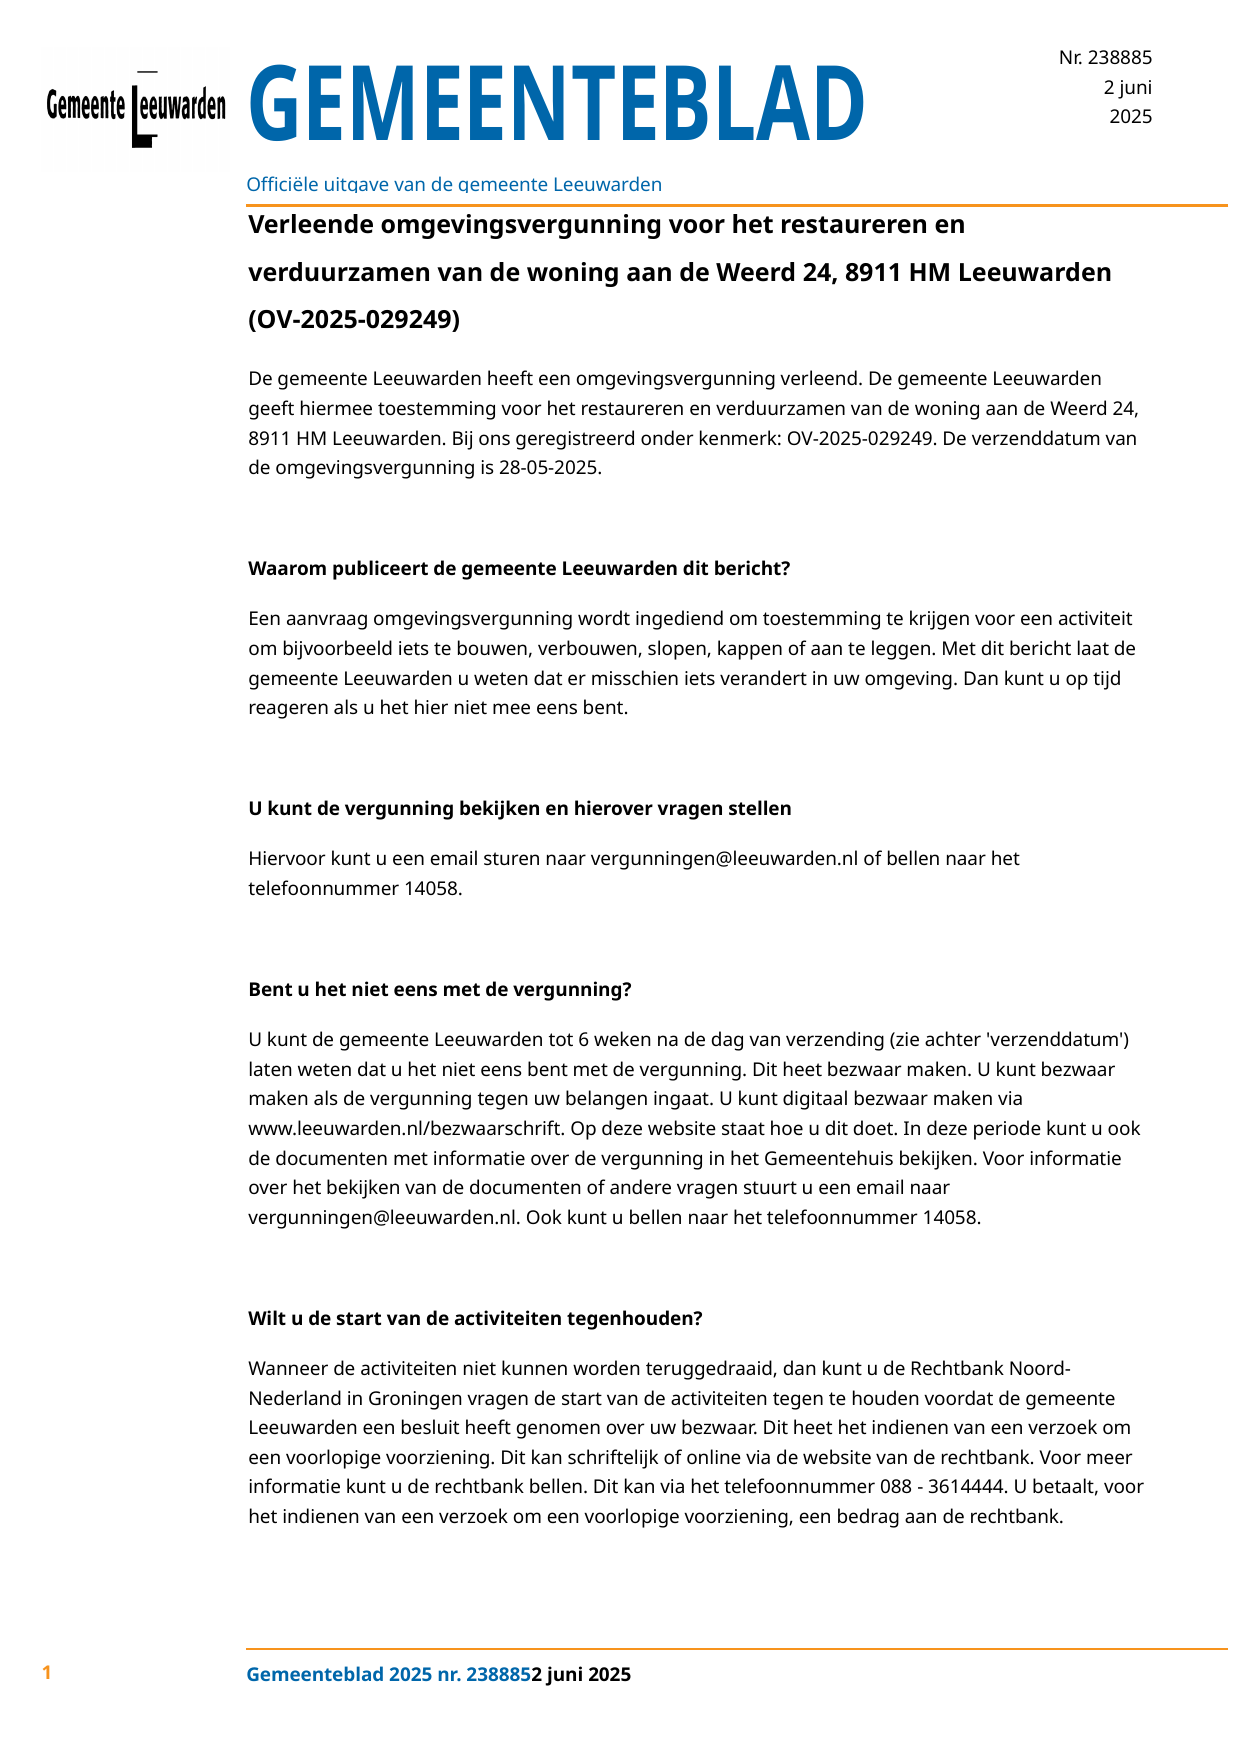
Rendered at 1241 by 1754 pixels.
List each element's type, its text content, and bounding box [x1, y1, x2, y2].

text Hiervoor kunt u een email sturen naar vergunningen@leeuwarden.nl of bellen naar het telefoonnummer 14058. [248, 846, 1152, 901]
text Een aanvraag omgevingsvergunning wordt ingediend om toestemming te krijgen voor een activiteit om bijvoorbeeld iets te bouwen, verbouwen, slopen, kappen of aan te leggen. Met dit bericht laat de gemeente Leeuwarden u weten dat er misschien iets verandert in uw omgeving. Dan kunt u op tijd reageren als u het hier niet mee eens bent. [248, 606, 1152, 720]
text Verleende omgevingsvergunning voor het restaureren en verduurzamen van de woning aan de Weerd 24, 8911 HM Leeuwarden (OV-2025-029249) [248, 207, 1152, 336]
text Bent u het niet eens met de vergunning? [248, 976, 1152, 1002]
text De gemeente Leeuwarden heeft een omgevingsvergunning verleend. De gemeente Leeuwarden geeft hiermee toestemming voor het restaureren en verduurzamen van de woning aan de Weerd 24, 8911 HM Leeuwarden. Bij ons geregistreerd onder kenmerk: OV-2025-029249. De verzenddatum van de omgevingsvergunning is 28-05-2025. [248, 366, 1152, 480]
picture [41, 47, 231, 172]
text Wanneer de activiteiten niet kunnen worden teruggedraaid, dan kunt u de Rechtbank Noord-Nederland in Groningen vragen de start van de activiteiten tegen te houden voordat de gemeente Leeuwarden een besluit heeft genomen over uw bezwaar. Dit heet het indienen van een verzoek om een voorlopige voorziening. Dit kan schriftelijk of online via de website van de rechtbank. Voor meer informatie kunt u de rechtbank bellen. Dit kan via het telefoonnummer 088 - 3614444. U betaalt, voor het indienen van een verzoek om een voorlopige voorziening, een bedrag aan de rechtbank. [248, 1355, 1152, 1529]
text U kunt de vergunning bekijken en hierover vragen stellen [248, 795, 1152, 821]
text Waarom publiceert de gemeente Leeuwarden dit bericht? [248, 555, 1152, 581]
text Wilt u de start van de activiteiten tegenhouden? [248, 1305, 1152, 1330]
text U kunt de gemeente Leeuwarden tot 6 weken na de dag van verzending (zie achter 'verzenddatum') laten weten dat u het niet eens bent met de vergunning. Dit heet bezwaar maken. U kunt bezwaar maken als de vergunning tegen uw belangen ingaat. U kunt digitaal bezwaar maken via www.leeuwarden.nl/bezwaarschrift. Op deze website staat hoe u dit doet. In deze periode kunt u ook de documenten met informatie over de vergunning in het Gemeentehuis bekijken. Voor informatie over het bekijken van de documenten of andere vragen stuurt u een email naar vergunningen@leeuwarden.nl. Ook kunt u bellen naar het telefoonnummer 14058. [248, 1026, 1152, 1229]
